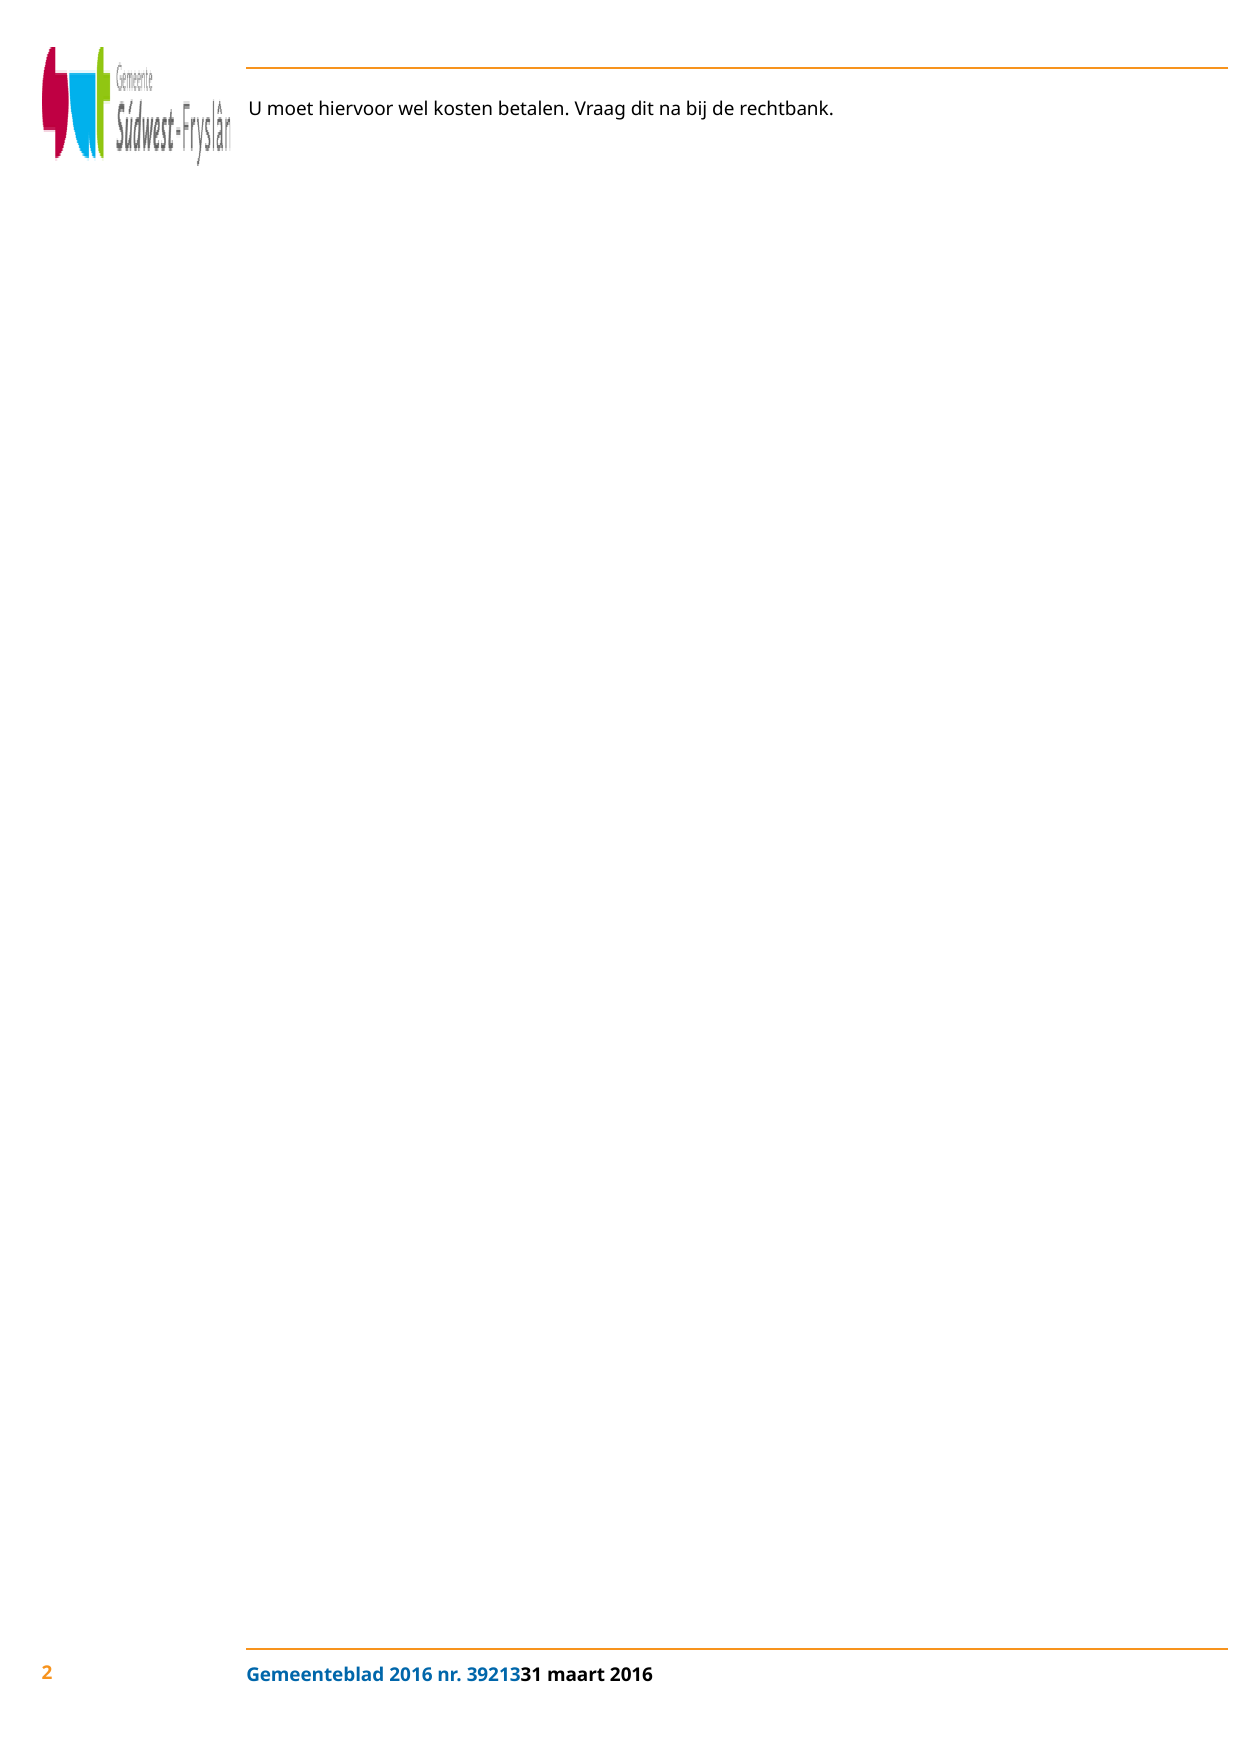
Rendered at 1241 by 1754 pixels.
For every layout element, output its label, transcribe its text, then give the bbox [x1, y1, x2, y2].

text U moet hiervoor wel kosten betalen. Vraag dit na bij de rechtbank. [248, 95, 1152, 121]
picture [41, 47, 231, 172]
